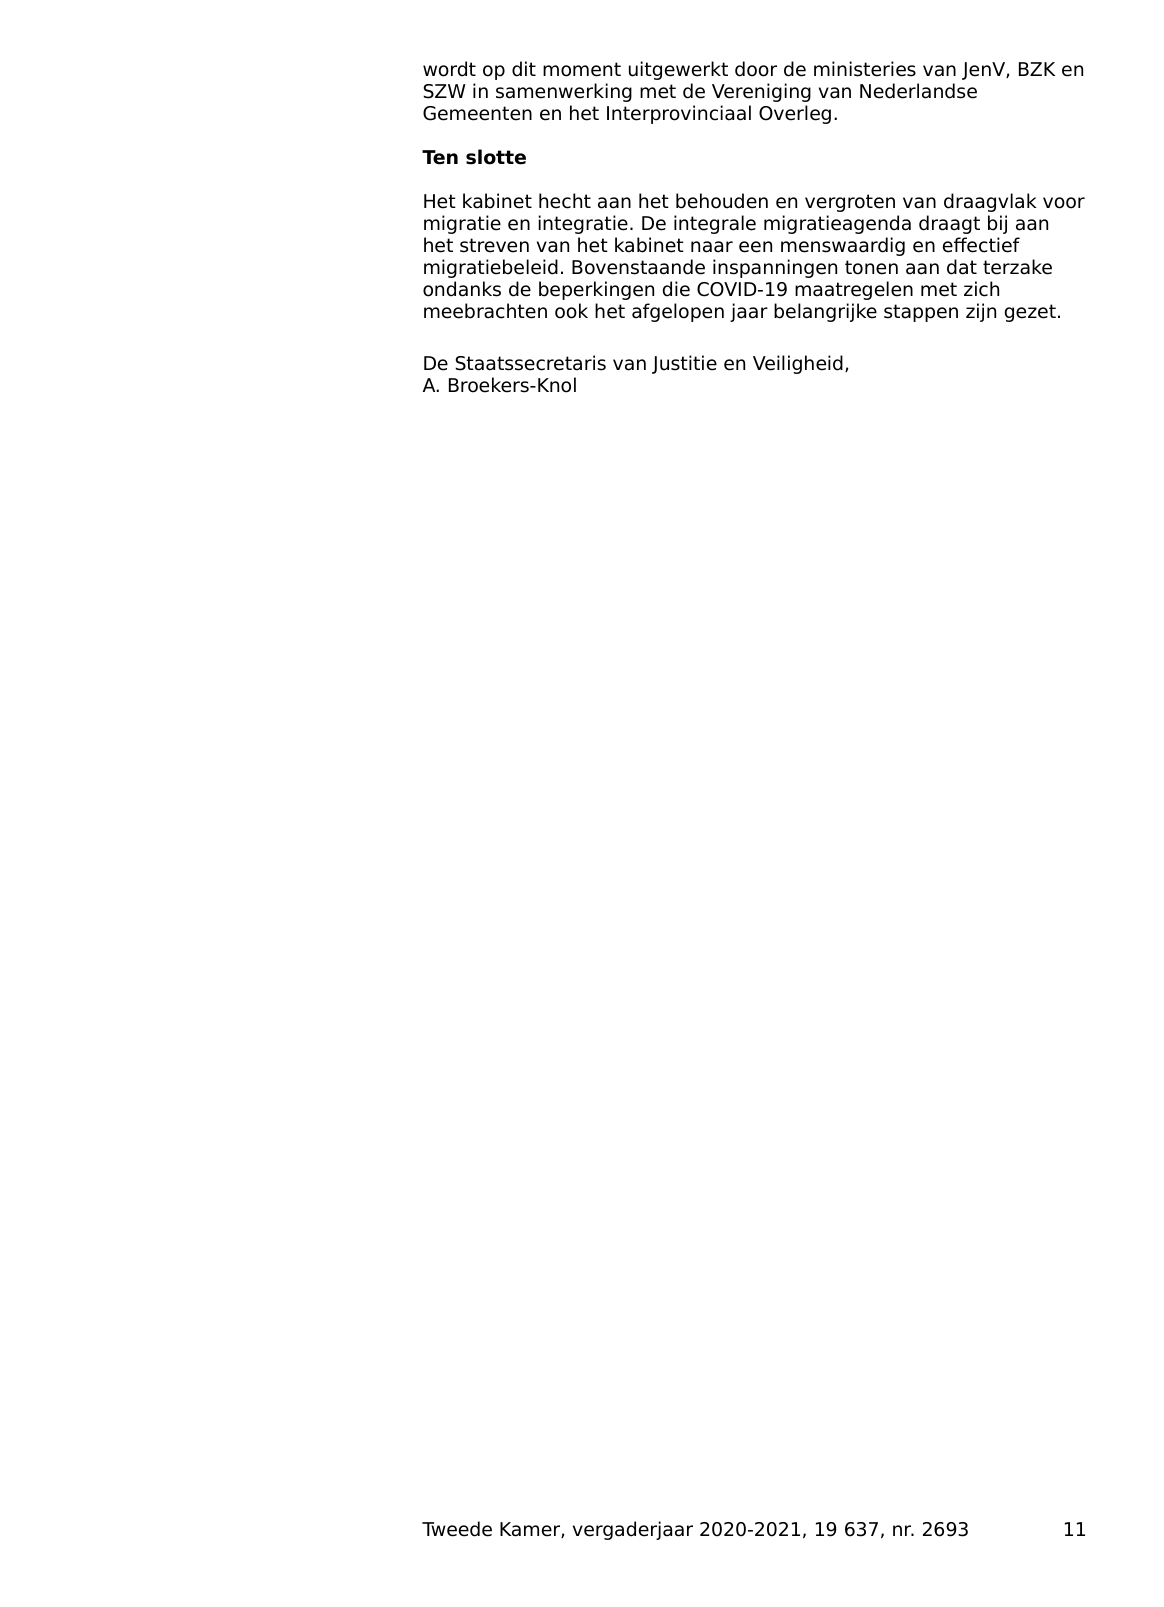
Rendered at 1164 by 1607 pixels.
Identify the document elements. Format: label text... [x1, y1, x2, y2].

text Het kabinet hecht aan het behouden en vergroten van draagvlak voor migratie en integratie. De integrale migratieagenda draagt bij aan het streven van het kabinet naar een menswaardig en effectief migratiebeleid. Bovenstaande inspanningen tonen aan dat terzake ondanks de beperkingen die COVID-19 maatregelen met zich meebrachten ook het afgelopen jaar belangrijke stappen zijn gezet. [422, 191, 1087, 323]
text De Staatssecretaris van Justitie en Veiligheid, A. Broekers-Knol [422, 353, 1087, 397]
text wordt op dit moment uitgewerkt door de ministeries van JenV, BZK en SZW in samenwerking met de Vereniging van Nederlandse Gemeenten en het Interprovinciaal Overleg. [422, 59, 1087, 125]
subtitle Ten slotte [422, 147, 1087, 169]
